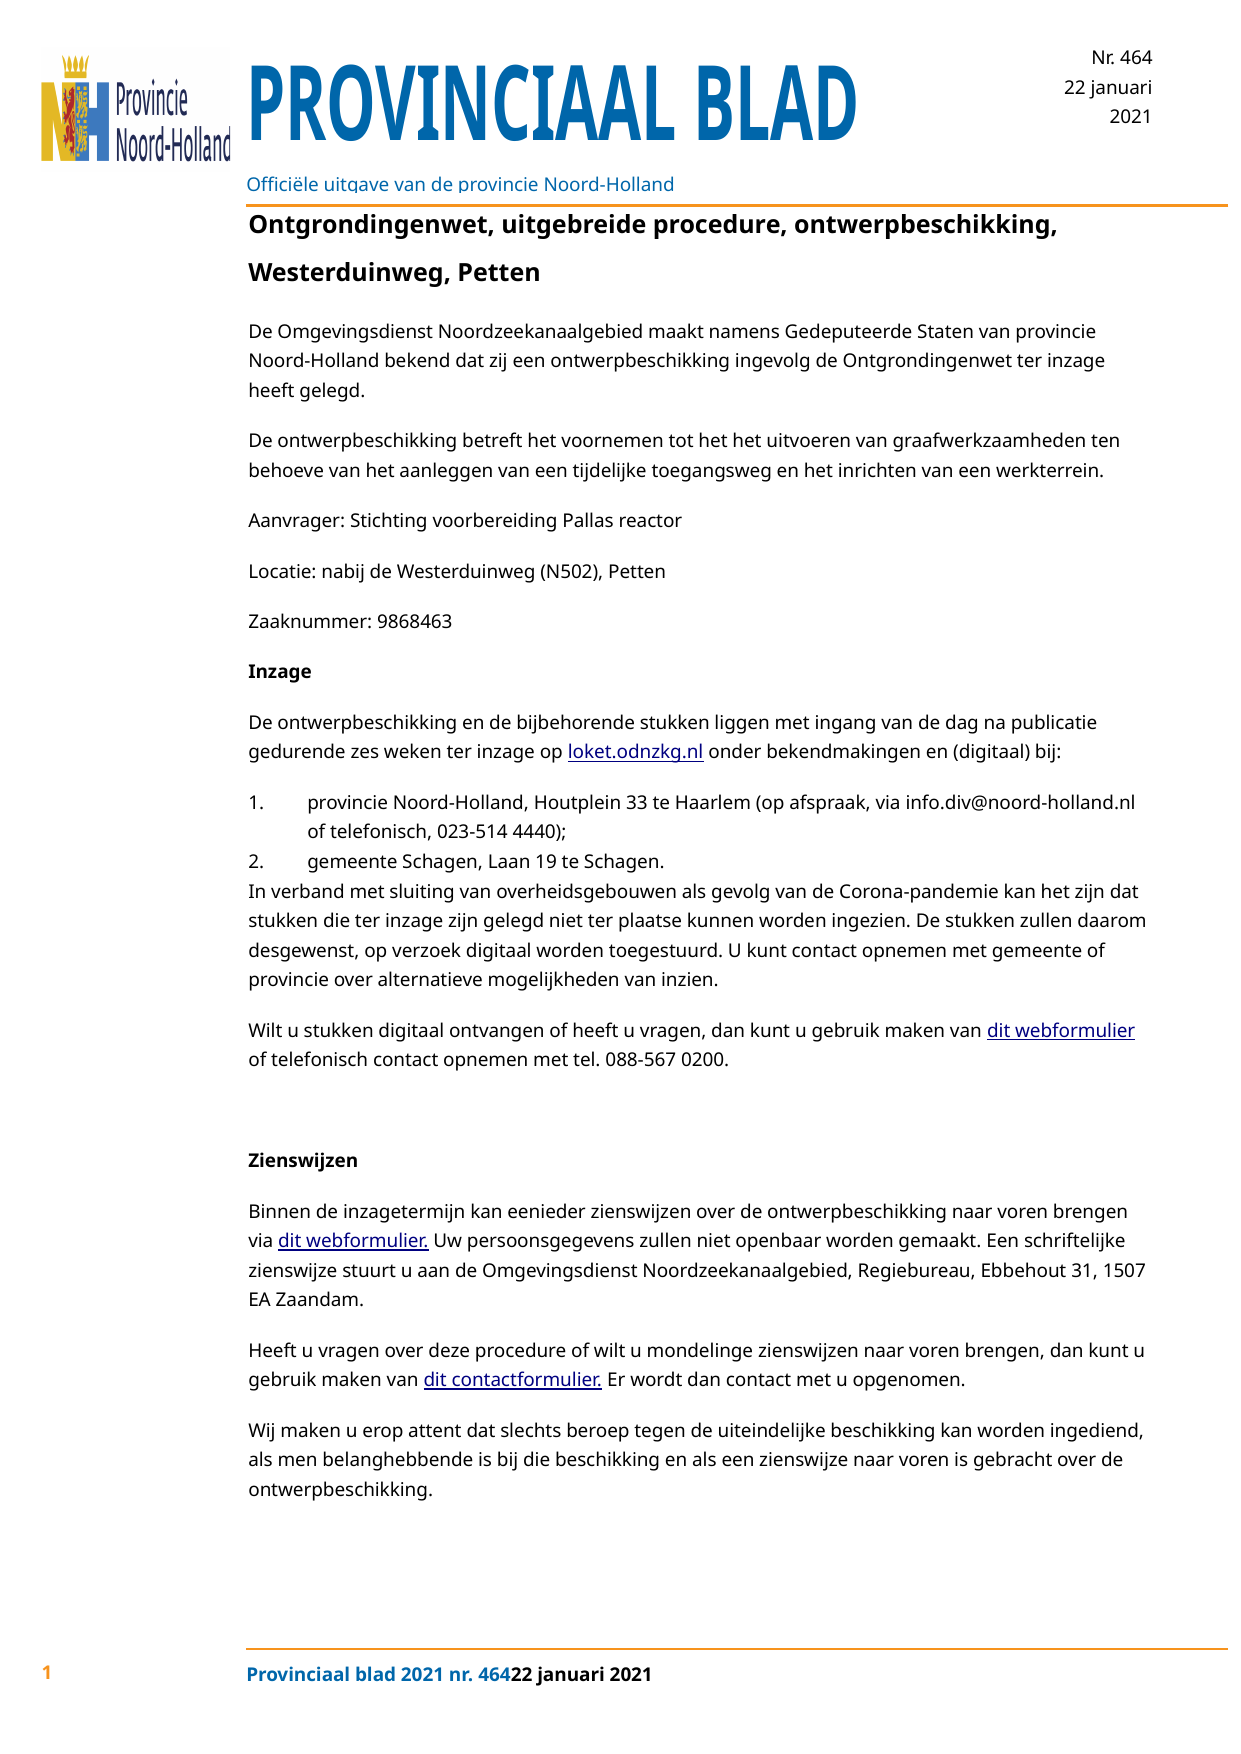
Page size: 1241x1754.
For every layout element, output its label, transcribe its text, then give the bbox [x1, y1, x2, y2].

text Zaaknummer: 9868463 [248, 608, 1152, 634]
text De ontwerpbeschikking betreft het voornemen tot het het uitvoeren van graafwerkzaamheden ten behoeve van het aanleggen van een tijdelijke toegangsweg en het inrichten van een werkterrein. [248, 427, 1152, 483]
text Heeft u vragen over deze procedure of wilt u mondelinge zienswijzen naar voren brengen, dan kunt u gebruik maken van dit contactformulier. Er wordt dan contact met u opgenomen. [248, 1337, 1152, 1392]
text In verband met sluiting van overheidsgebouwen als gevolg van de Corona-pandemie kan het zijn dat stukken die ter inzage zijn gelegd niet ter plaatse kunnen worden ingezien. De stukken zullen daarom desgewenst, op verzoek digitaal worden toegestuurd. U kunt contact opnemen met gemeente of provincie over alternatieve mogelijkheden van inzien. [248, 878, 1152, 992]
picture [41, 47, 231, 172]
text Locatie: nabij de Westerduinweg (N502), Petten [248, 558, 1152, 584]
text De ontwerpbeschikking en de bijbehorende stukken liggen met ingang van de dag na publicatie gedurende zes weken ter inzage op loket.odnzkg.nl onder bekendmakingen en (digitaal) bij: [248, 709, 1152, 764]
text Ontgrondingenwet, uitgebreide procedure, ontwerpbeschikking, Westerduinweg, Petten [248, 207, 1152, 288]
text Aanvrager: Stichting voorbereiding Pallas reactor [248, 507, 1152, 533]
text Wij maken u erop attent dat slechts beroep tegen de uiteindelijke beschikking kan worden ingediend, als men belanghebbende is bij die beschikking en als een zienswijze naar voren is gebracht over de ontwerpbeschikking. [248, 1417, 1152, 1502]
text De Omgevingsdienst Noordzeekanaalgebied maakt namens Gedeputeerde Staten van provincie Noord-Holland bekend dat zij een ontwerpbeschikking ingevolg de Ontgrondingenwet ter inzage heeft gelegd. [248, 318, 1152, 403]
text Inzage [248, 659, 1152, 684]
text Zienswijzen [248, 1147, 1152, 1173]
list provincie Noord-Holland, Houtplein 33 te Haarlem (op afspraak, via info.div@noord-holland.nl of telefonisch, 023-514 4440); [248, 789, 1152, 844]
text Binnen de inzagetermijn kan eenieder zienswijzen over de ontwerpbeschikking naar voren brengen via dit webformulier. Uw persoonsgegevens zullen niet openbaar worden gemaakt. Een schriftelijke zienswijze stuurt u aan de Omgevingsdienst Noordzeekanaalgebied, Regiebureau, Ebbehout 31, 1507 EA Zaandam. [248, 1198, 1152, 1312]
list gemeente Schagen, Laan 19 te Schagen. [248, 848, 1152, 874]
text Wilt u stukken digitaal ontvangen of heeft u vragen, dan kunt u gebruik maken van dit webformulier of telefonisch contact opnemen met tel. 088-567 0200. [248, 1017, 1152, 1072]
